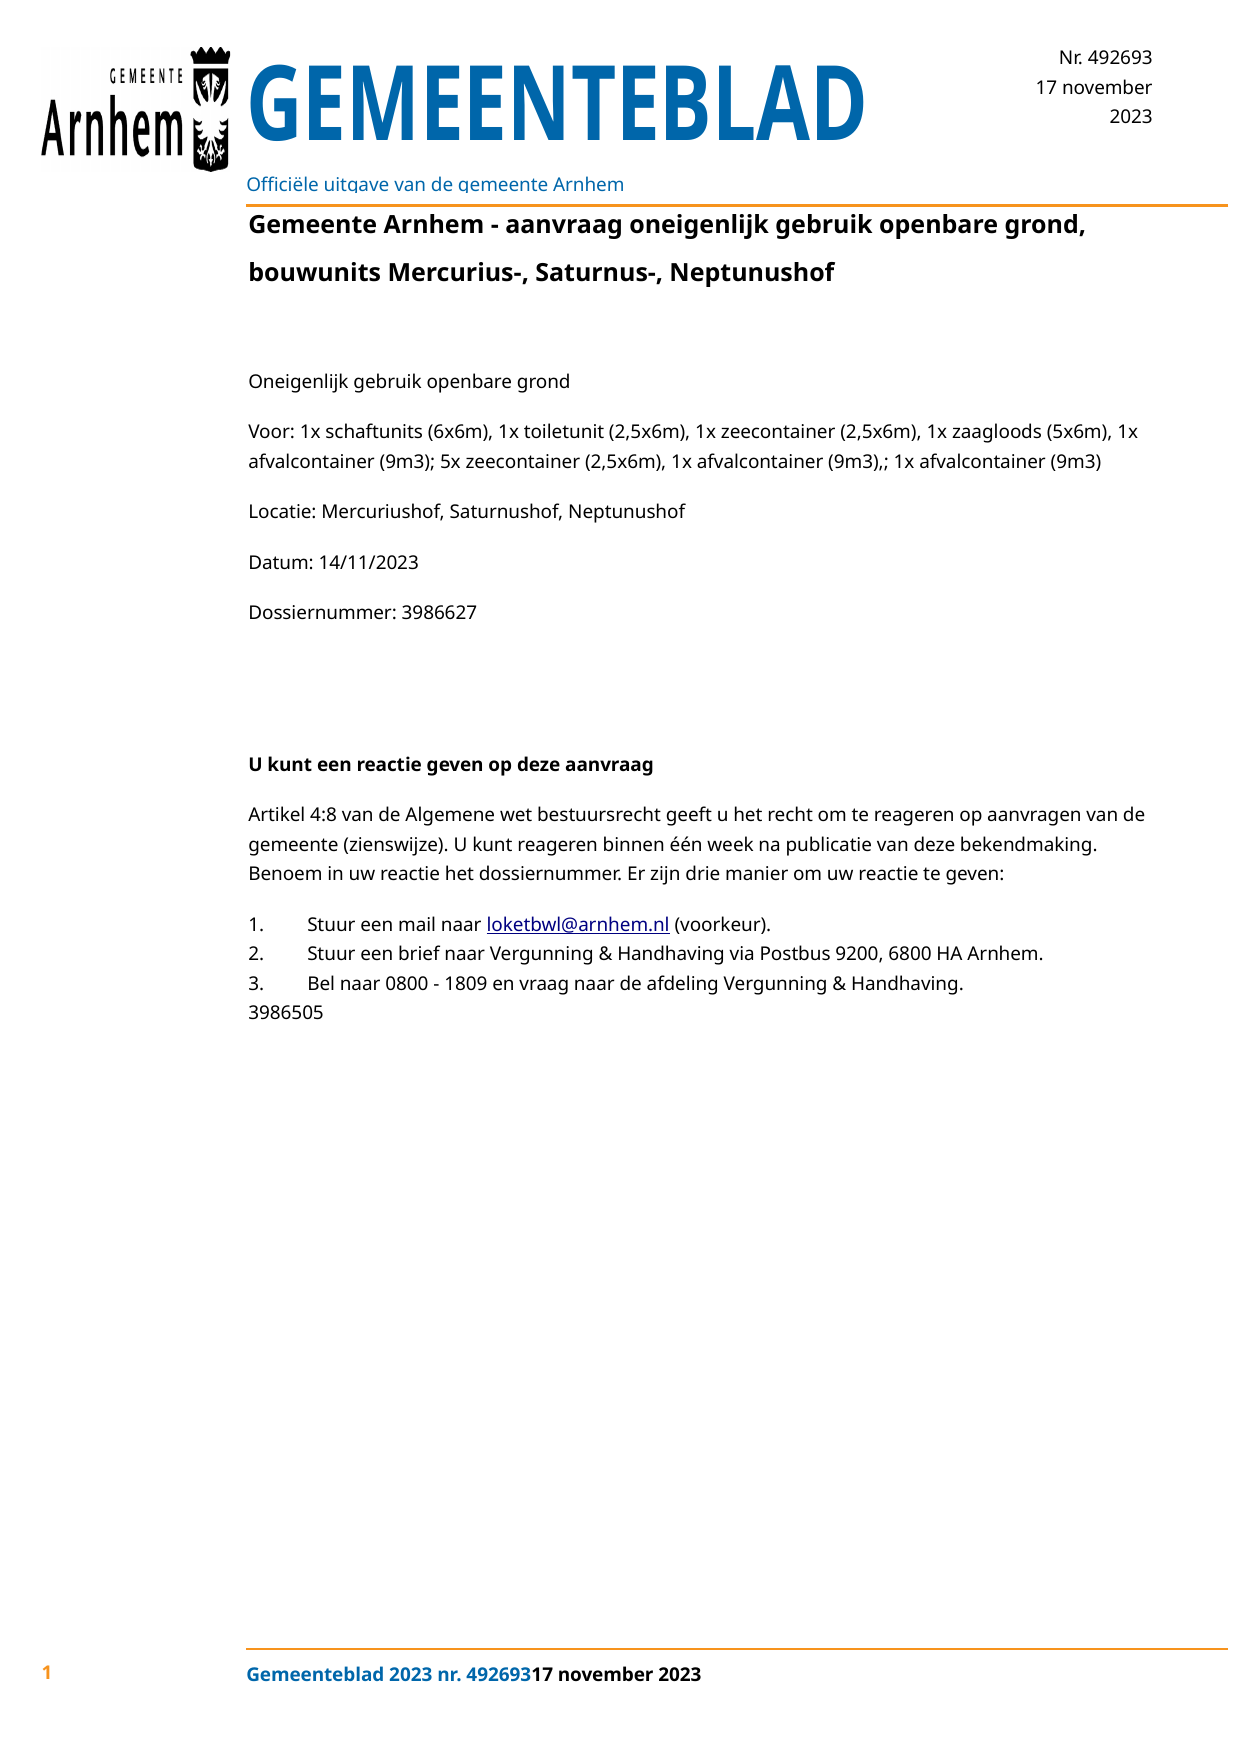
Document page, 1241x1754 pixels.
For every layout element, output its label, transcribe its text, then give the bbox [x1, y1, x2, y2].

text Voor: 1x schaftunits (6x6m), 1x toiletunit (2,5x6m), 1x zeecontainer (2,5x6m), 1x zaagloods (5x6m), 1x afvalcontainer (9m3); 5x zeecontainer (2,5x6m), 1x afvalcontainer (9m3),; 1x afvalcontainer (9m3) [248, 419, 1152, 474]
text U kunt een reactie geven op deze aanvraag [248, 751, 1152, 777]
text Artikel 4:8 van de Algemene wet bestuursrecht geeft u het recht om te reageren op aanvragen van de gemeente (zienswijze). U kunt reageren binnen één week na publicatie van deze bekendmaking. Benoem in uw reactie het dossiernummer. Er zijn drie manier om uw reactie te geven: [248, 801, 1152, 886]
list Stuur een mail naar loketbwl@arnhem.nl (voorkeur). [248, 911, 1152, 937]
text Datum: 14/11/2023 [248, 549, 1152, 575]
picture [41, 47, 231, 172]
list Bel naar 0800 - 1809 en vraag naar de afdeling Vergunning & Handhaving. [248, 970, 1152, 996]
list Stuur een brief naar Vergunning & Handhaving via Postbus 9200, 6800 HA Arnhem. [248, 940, 1152, 966]
text Dossiernummer: 3986627 [248, 599, 1152, 625]
text Locatie: Mercuriushof, Saturnushof, Neptunushof [248, 499, 1152, 524]
text Gemeente Arnhem - aanvraag oneigenlijk gebruik openbare grond, bouwunits Mercurius-, Saturnus-, Neptunushof [248, 207, 1152, 288]
text 3986505 [248, 999, 1152, 1025]
text Oneigenlijk gebruik openbare grond [248, 368, 1152, 394]
